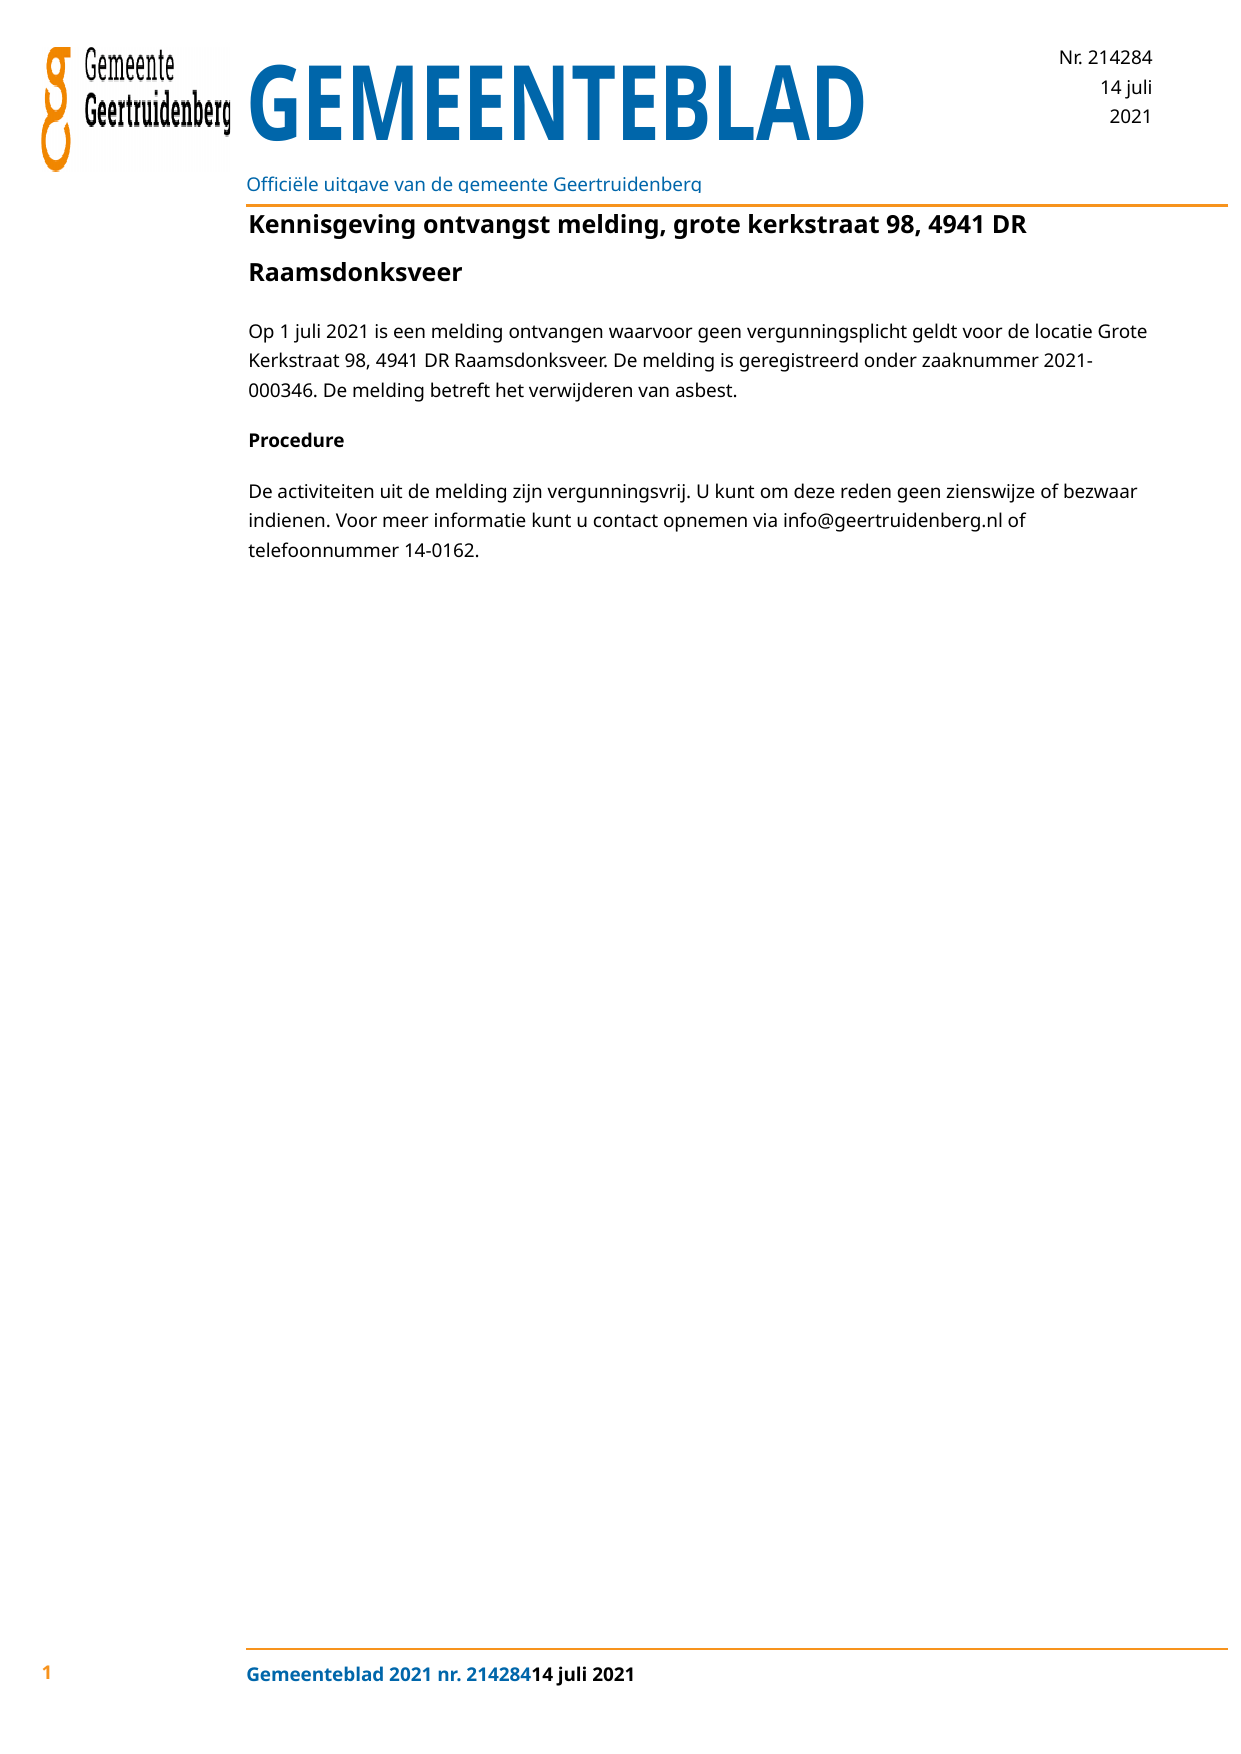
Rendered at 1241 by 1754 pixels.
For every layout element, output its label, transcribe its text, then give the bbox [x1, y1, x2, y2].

text De activiteiten uit de melding zijn vergunningsvrij. U kunt om deze reden geen zienswijze of bezwaar indienen. Voor meer informatie kunt u contact opnemen via info@geertruidenberg.nl of telefoonnummer 14-0162. [248, 478, 1152, 563]
text Kennisgeving ontvangst melding, grote kerkstraat 98, 4941 DR Raamsdonksveer [248, 207, 1152, 288]
picture [41, 47, 231, 172]
text Procedure [248, 427, 1152, 453]
text Op 1 juli 2021 is een melding ontvangen waarvoor geen vergunningsplicht geldt voor de locatie Grote Kerkstraat 98, 4941 DR Raamsdonksveer. De melding is geregistreerd onder zaaknummer 2021-000346. De melding betreft het verwijderen van asbest. [248, 318, 1152, 403]
